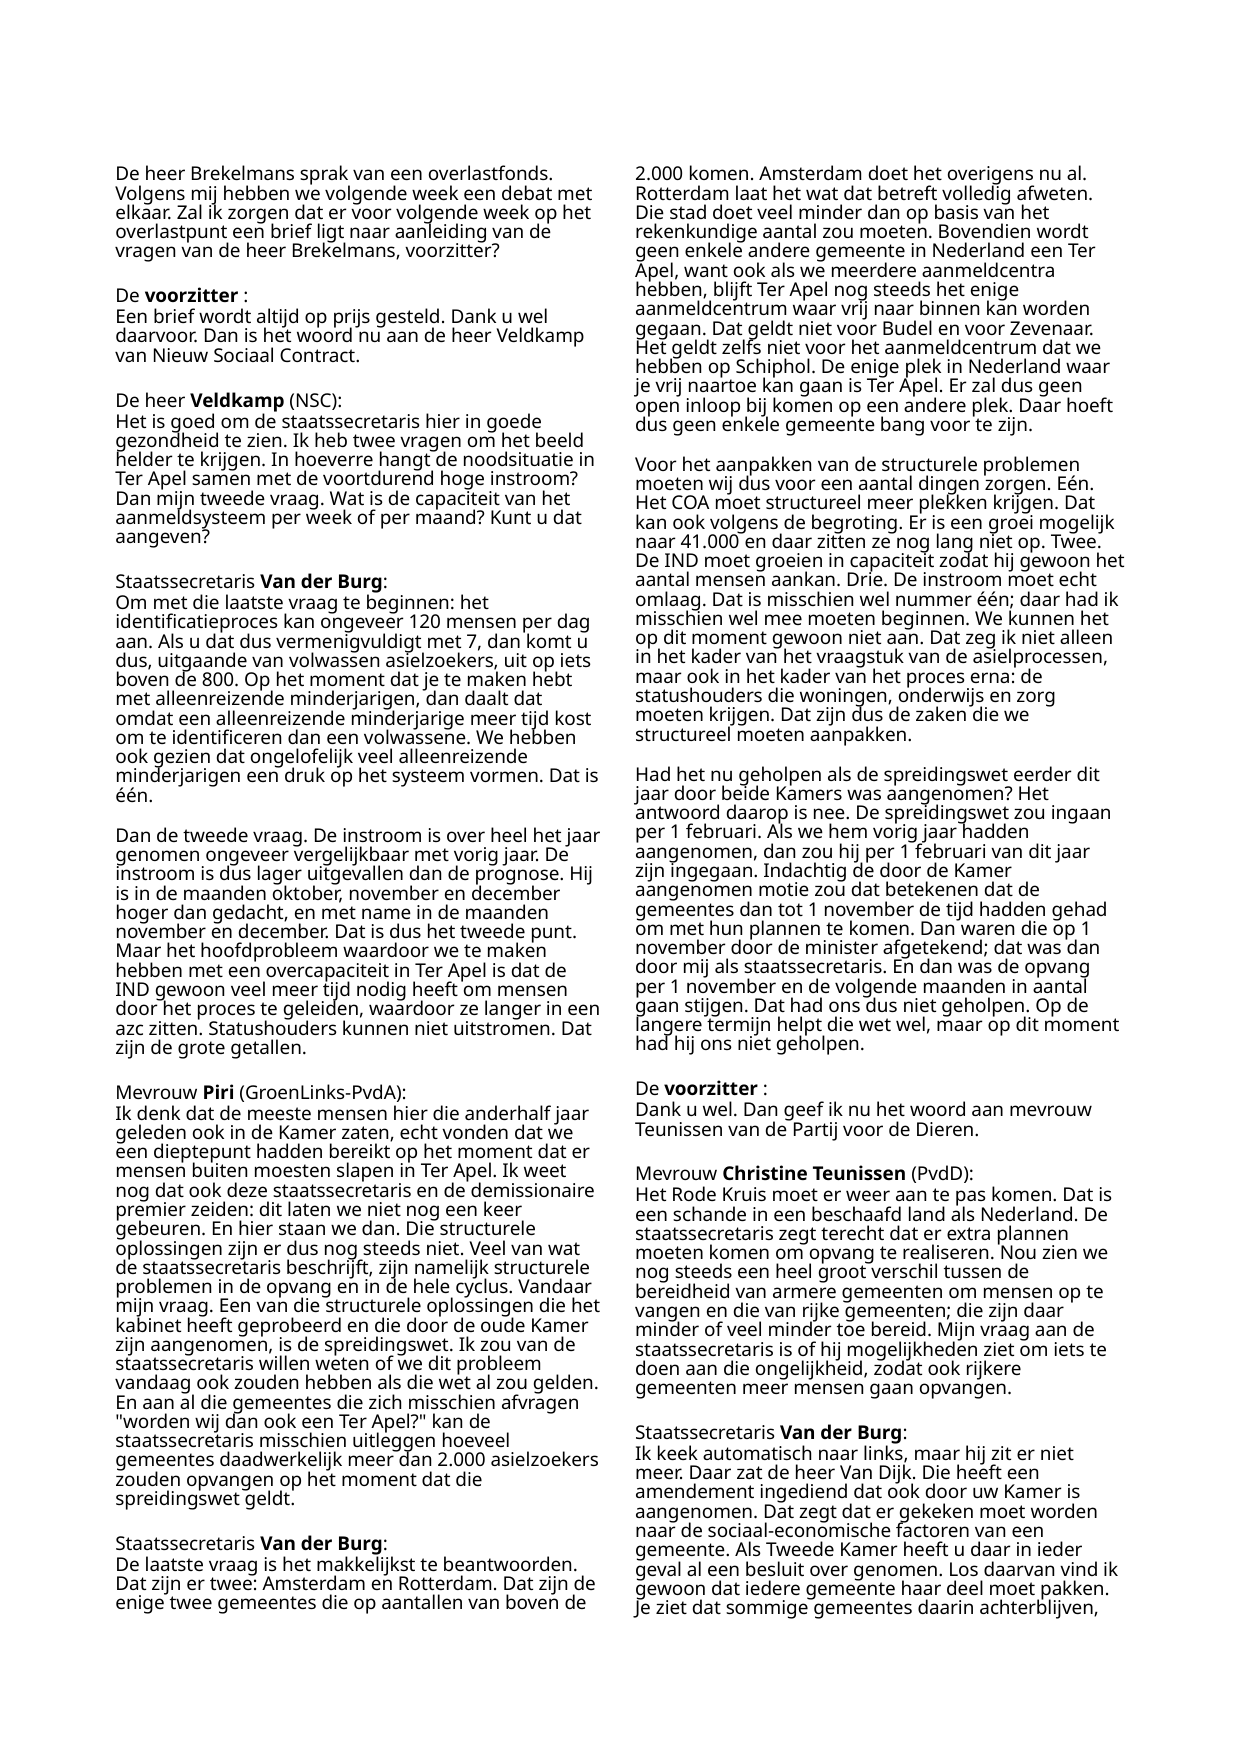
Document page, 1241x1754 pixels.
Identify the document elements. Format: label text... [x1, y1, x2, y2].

text 2.000 komen. Amsterdam doet het overigens nu al. Rotterdam laat het wat dat betreft volledig afweten. Die stad doet veel minder dan op basis van het rekenkundige aantal zou moeten. Bovendien wordt geen enkele andere gemeente in Nederland een Ter Apel, want ook als we meerdere aanmeldcentra hebben, blijft Ter Apel nog steeds het enige aanmeldcentrum waar vrij naar binnen kan worden gegaan. Dat geldt niet voor Budel en voor Zevenaar. Het geldt zelfs niet voor het aanmeldcentrum dat we hebben op Schiphol. De enige plek in Nederland waar je vrij naartoe kan gaan is Ter Apel. Er zal dus geen open inloop bij komen op een andere plek. Daar hoeft dus geen enkele gemeente bang voor te zijn. [635, 165, 1125, 435]
text Een brief wordt altijd op prijs gesteld. Dank u wel daarvoor. Dan is het woord nu aan de heer Veldkamp van Nieuw Sociaal Contract. [115, 308, 605, 366]
text De heer Veldkamp (NSC): [115, 387, 605, 413]
text Ik denk dat de meeste mensen hier die anderhalf jaar geleden ook in de Kamer zaten, echt vonden dat we een dieptepunt hadden bereikt op het moment dat er mensen buiten moesten slapen in Ter Apel. Ik weet nog dat ook deze staatssecretaris en de demissionaire premier zeiden: dit laten we niet nog een keer gebeuren. En hier staan we dan. Die structurele oplossingen zijn er dus nog steeds niet. Veel van wat de staatssecretaris beschrijft, zijn namelijk structurele problemen in de opvang en in de hele cyclus. Vandaar mijn vraag. Een van die structurele oplossingen die het kabinet heeft geprobeerd en die door de oude Kamer zijn aangenomen, is de spreidingswet. Ik zou van de staatssecretaris willen weten of we dit probleem vandaag ook zouden hebben als die wet al zou gelden. En aan al die gemeentes die zich misschien afvragen "worden wij dan ook een Ter Apel?" kan de staatssecretaris misschien uitleggen hoeveel gemeentes daadwerkelijk meer dan 2.000 asielzoekers zouden opvangen op het moment dat die spreidingswet geldt. [115, 1104, 605, 1509]
text Staatssecretaris Van der Burg: [115, 568, 605, 594]
text Dank u wel. Dan geef ik nu het woord aan mevrouw Teunissen van de Partij voor de Dieren. [635, 1101, 1125, 1140]
text Dan de tweede vraag. De instroom is over heel het jaar genomen ongeveer vergelijkbaar met vorig jaar. De instroom is dus lager uitgevallen dan de prognose. Hij is in de maanden oktober, november en december hoger dan gedacht, en met name in de maanden november en december. Dat is dus het tweede punt. Maar het hoofdprobleem waardoor we te maken hebben met een overcapaciteit in Ter Apel is dat de IND gewoon veel meer tijd nodig heeft om mensen door het proces te geleiden, waardoor ze langer in een azc zitten. Statushouders kunnen niet uitstromen. Dat zijn de grote getallen. [115, 827, 605, 1058]
text De voorzitter : [115, 282, 605, 308]
text Had het nu geholpen als de spreidingswet eerder dit jaar door beide Kamers was aangenomen? Het antwoord daarop is nee. De spreidingswet zou ingaan per 1 februari. Als we hem vorig jaar hadden aangenomen, dan zou hij per 1 februari van dit jaar zijn ingegaan. Indachtig de door de Kamer aangenomen motie zou dat betekenen dat de gemeentes dan tot 1 november de tijd hadden gehad om met hun plannen te komen. Dan waren die op 1 november door de minister afgetekend; dat was dan door mij als staatssecretaris. En dan was de opvang per 1 november en de volgende maanden in aantal gaan stijgen. Dat had ons dus niet geholpen. Op de langere termijn helpt die wet wel, maar op dit moment had hij ons niet geholpen. [635, 766, 1125, 1055]
text Staatssecretaris Van der Burg: [115, 1530, 605, 1556]
text Mevrouw Christine Teunissen (PvdD): [635, 1161, 1125, 1186]
text Het Rode Kruis moet er weer aan te pas komen. Dat is een schande in een beschaafd land als Nederland. De staatssecretaris zegt terecht dat er extra plannen moeten komen om opvang te realiseren. Nou zien we nog steeds een heel groot verschil tussen de bereidheid van armere gemeenten om mensen op te vangen en die van rijke gemeenten; die zijn daar minder of veel minder toe bereid. Mijn vraag aan de staatssecretaris is of hij mogelijkheden ziet om iets te doen aan die ongelijkheid, zodat ook rijkere gemeenten meer mensen gaan opvangen. [635, 1186, 1125, 1398]
text De voorzitter : [635, 1076, 1125, 1101]
text Ik keek automatisch naar links, maar hij zit er niet meer. Daar zat de heer Van Dijk. Die heeft een amendement ingediend dat ook door uw Kamer is aangenomen. Dat zegt dat er gekeken moet worden naar de sociaal-economische factoren van een gemeente. Als Tweede Kamer heeft u daar in ieder geval al een besluit over genomen. Los daarvan vind ik gewoon dat iedere gemeente haar deel moet pakken. Je ziet dat sommige gemeentes daarin achterblijven, [635, 1445, 1125, 1618]
text De heer Brekelmans sprak van een overlastfonds. Volgens mij hebben we volgende week een debat met elkaar. Zal ik zorgen dat er voor volgende week op het overlastpunt een brief ligt naar aanleiding van de vragen van de heer Brekelmans, voorzitter? [115, 165, 605, 262]
text Staatssecretaris Van der Burg: [635, 1419, 1125, 1445]
text Het is goed om de staatssecretaris hier in goede gezondheid te zien. Ik heb twee vragen om het beeld helder te krijgen. In hoeverre hangt de noodsituatie in Ter Apel samen met de voortdurend hoge instroom? Dan mijn tweede vraag. Wat is de capaciteit van het aanmeldsysteem per week of per maand? Kunt u dat aangeven? [115, 413, 605, 547]
text Om met die laatste vraag te beginnen: het identificatieproces kan ongeveer 120 mensen per dag aan. Als u dat dus vermenigvuldigt met 7, dan komt u dus, uitgaande van volwassen asielzoekers, uit op iets boven de 800. Op het moment dat je te maken hebt met alleenreizende minderjarigen, dan daalt dat omdat een alleenreizende minderjarige meer tijd kost om te identificeren dan een volwassene. We hebben ook gezien dat ongelofelijk veel alleenreizende minderjarigen een druk op het systeem vormen. Dat is één. [115, 594, 605, 806]
text Voor het aanpakken van de structurele problemen moeten wij dus voor een aantal dingen zorgen. Eén. Het COA moet structureel meer plekken krijgen. Dat kan ook volgens de begroting. Er is een groei mogelijk naar 41.000 en daar zitten ze nog lang niet op. Twee. De IND moet groeien in capaciteit zodat hij gewoon het aantal mensen aankan. Drie. De instroom moet echt omlaag. Dat is misschien wel nummer één; daar had ik misschien wel mee moeten beginnen. We kunnen het op dit moment gewoon niet aan. Dat zeg ik niet alleen in het kader van het vraagstuk van de asielprocessen, maar ook in het kader van het proces erna: de statushouders die woningen, onderwijs en zorg moeten krijgen. Dat zijn dus de zaken die we structureel moeten aanpakken. [635, 456, 1125, 745]
text Mevrouw Piri (GroenLinks-PvdA): [115, 1079, 605, 1104]
text De laatste vraag is het makkelijkst te beantwoorden. Dat zijn er twee: Amsterdam en Rotterdam. Dat zijn de enige twee gemeentes die op aantallen van boven de [115, 1556, 605, 1614]
